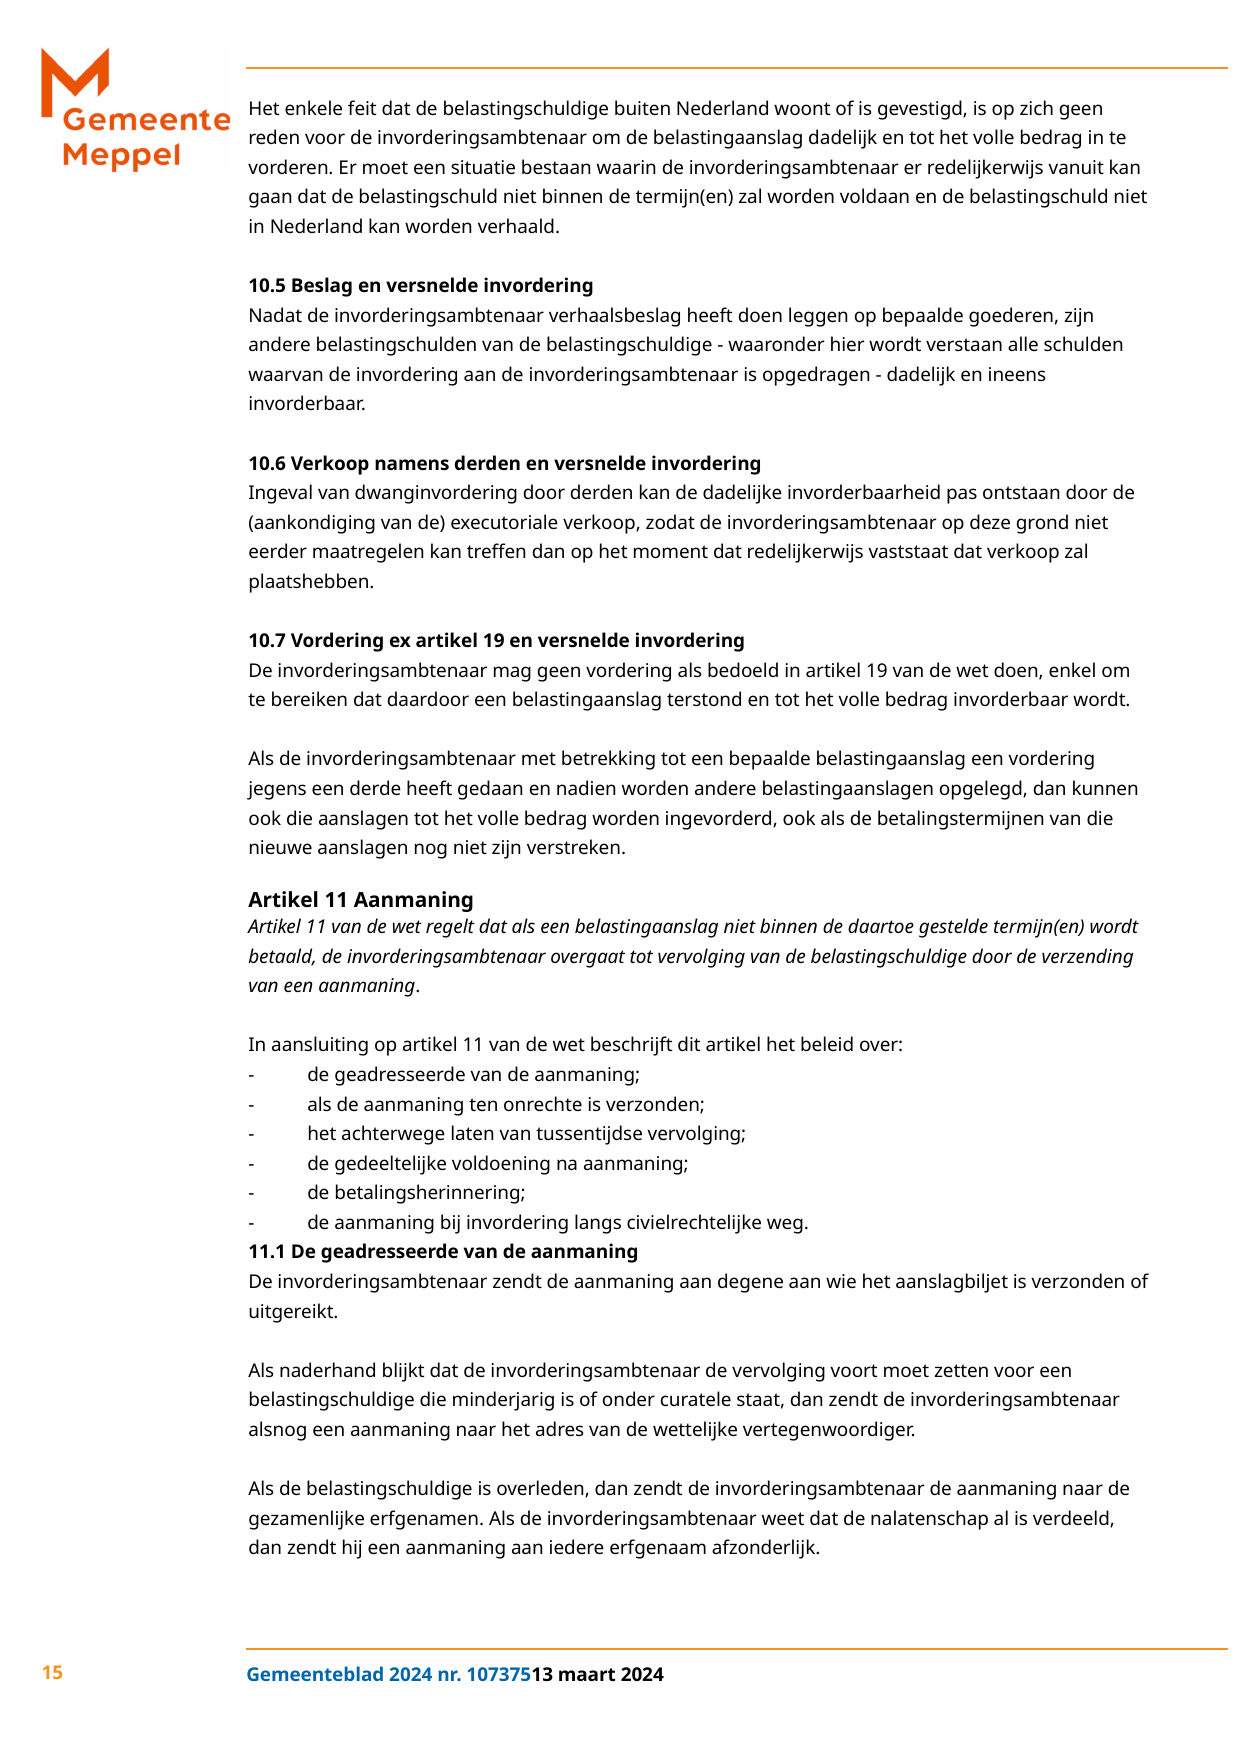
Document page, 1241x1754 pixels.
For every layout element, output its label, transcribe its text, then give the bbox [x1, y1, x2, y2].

text 11.1 De geadresseerde van de aanmaning [248, 1239, 1152, 1264]
text In aansluiting op artikel 11 van de wet beschrijft dit artikel het beleid over: [248, 1032, 1152, 1057]
text Ingeval van dwanginvordering door derden kan de dadelijke invorderbaarheid pas ontstaan door de (aankondiging van de) executoriale verkoop, zodat de invorderingsambtenaar op deze grond niet eerder maatregelen kan treffen dan op het moment dat redelijkerwijs vaststaat dat verkoop zal plaatshebben. [248, 479, 1152, 594]
list als de aanmaning ten onrechte is verzonden; [248, 1091, 1152, 1116]
text Het enkele feit dat de belastingschuldige buiten Nederland woont of is gevestigd, is op zich geen reden voor de invorderingsambtenaar om de belastingaanslag dadelijk en tot het volle bedrag in te vorderen. Er moet een situatie bestaan waarin de invorderingsambtenaar er redelijkerwijs vanuit kan gaan dat de belastingschuld niet binnen de termijn(en) zal worden voldaan en de belastingschuld niet in Nederland kan worden verhaald. [248, 95, 1152, 239]
text Als de invorderingsambtenaar met betrekking tot een bepaalde belastingaanslag een vordering jegens een derde heeft gedaan en nadien worden andere belastingaanslagen opgelegd, dan kunnen ook die aanslagen tot het volle bedrag worden ingevorderd, ook als de betalingstermijnen van die nieuwe aanslagen nog niet zijn verstreken. [248, 746, 1152, 860]
list het achterwege laten van tussentijdse vervolging; [248, 1120, 1152, 1146]
text Artikel 11 van de wet regelt dat als een belastingaanslag niet binnen de daartoe gestelde termijn(en) wordt betaald, de invorderingsambtenaar overgaat tot vervolging van de belastingschuldige door de verzending van een aanmaning. [248, 913, 1152, 998]
text De invorderingsambtenaar mag geen vordering als bedoeld in artikel 19 van de wet doen, enkel om te bereiken dat daardoor een belastingaanslag terstond en tot het volle bedrag invorderbaar wordt. [248, 657, 1152, 712]
text Als de belastingschuldige is overleden, dan zendt de invorderingsambtenaar de aanmaning naar de gezamenlijke erfgenamen. Als de invorderingsambtenaar weet dat de nalatenschap al is verdeeld, dan zendt hij een aanmaning aan iedere erfgenaam afzonderlijk. [248, 1475, 1152, 1560]
text 10.7 Vordering ex artikel 19 en versnelde invordering [248, 627, 1152, 653]
list de gedeeltelijke voldoening na aanmaning; [248, 1150, 1152, 1176]
list de aanmaning bij invordering langs civielrechtelijke weg. [248, 1209, 1152, 1235]
text Artikel 11 Aanmaning [248, 885, 1152, 913]
text Als naderhand blijkt dat de invorderingsambtenaar de vervolging voort moet zetten voor een belastingschuldige die minderjarig is of onder curatele staat, dan zendt de invorderingsambtenaar alsnog een aanmaning naar het adres van de wettelijke vertegenwoordiger. [248, 1357, 1152, 1442]
picture [41, 47, 231, 172]
list de geadresseerde van de aanmaning; [248, 1061, 1152, 1087]
text De invorderingsambtenaar zendt de aanmaning aan degene aan wie het aanslagbiljet is verzonden of uitgereikt. [248, 1268, 1152, 1323]
text 10.6 Verkoop namens derden en versnelde invordering [248, 450, 1152, 476]
text 10.5 Beslag en versnelde invordering [248, 272, 1152, 298]
list de betalingsherinnering; [248, 1179, 1152, 1205]
text Nadat de invorderingsambtenaar verhaalsbeslag heeft doen leggen op bepaalde goederen, zijn andere belastingschulden van de belastingschuldige - waaronder hier wordt verstaan alle schulden waarvan de invordering aan de invorderingsambtenaar is opgedragen - dadelijk en ineens invorderbaar. [248, 302, 1152, 416]
